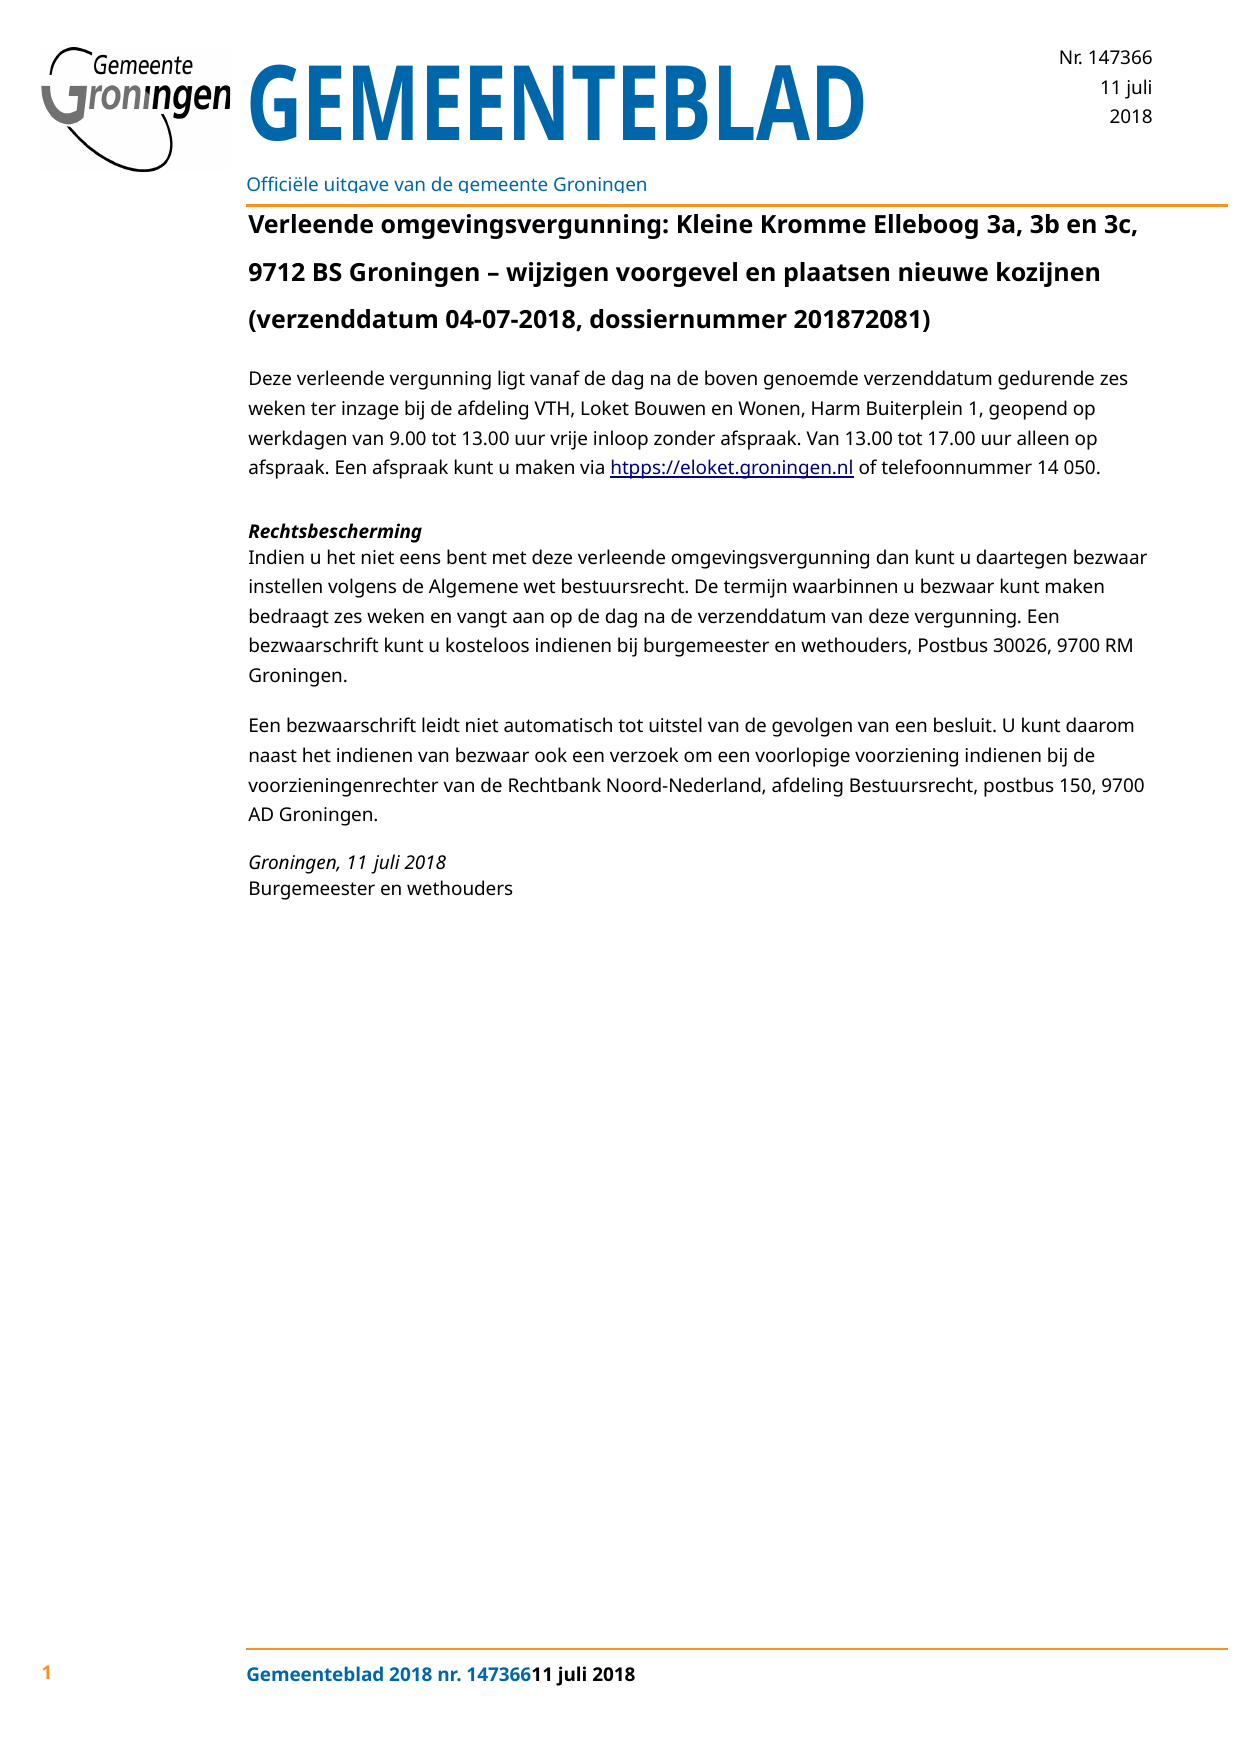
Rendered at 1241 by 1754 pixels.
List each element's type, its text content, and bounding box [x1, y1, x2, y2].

text Groningen, 11 juli 2018 [248, 849, 1152, 875]
text Deze verleende vergunning ligt vanaf de dag na de boven genoemde verzenddatum gedurende zes weken ter inzage bij de afdeling VTH, Loket Bouwen en Wonen, Harm Buiterplein 1, geopend op werkdagen van 9.00 tot 13.00 uur vrije inloop zonder afspraak. Van 13.00 tot 17.00 uur alleen op afspraak. Een afspraak kunt u maken via htpps://eloket.groningen.nl of telefoonnummer 14 050. [248, 366, 1152, 480]
text Een bezwaarschrift leidt niet automatisch tot uitstel van de gevolgen van een besluit. U kunt daarom naast het indienen van bezwaar ook een verzoek om een voorlopige voorziening indienen bij de voorzieningenrechter van de Rechtbank Noord-Nederland, afdeling Bestuursrecht, postbus 150, 9700 AD Groningen. [248, 713, 1152, 827]
text Burgemeester en wethouders [248, 875, 1152, 901]
text Indien u het niet eens bent met deze verleende omgevingsvergunning dan kunt u daartegen bezwaar instellen volgens de Algemene wet bestuursrecht. De termijn waarbinnen u bezwaar kunt maken bedraagt zes weken en vangt aan op de dag na de verzenddatum van deze vergunning. Een bezwaarschrift kunt u kosteloos indienen bij burgemeester en wethouders, Postbus 30026, 9700 RM Groningen. [248, 544, 1152, 688]
picture [41, 47, 231, 172]
text Rechtsbescherming [248, 518, 1152, 544]
text Verleende omgevingsvergunning: Kleine Kromme Elleboog 3a, 3b en 3c, 9712 BS Groningen – wijzigen voorgevel en plaatsen nieuwe kozijnen (verzenddatum 04-07-2018, dossiernummer 201872081) [248, 207, 1152, 336]
